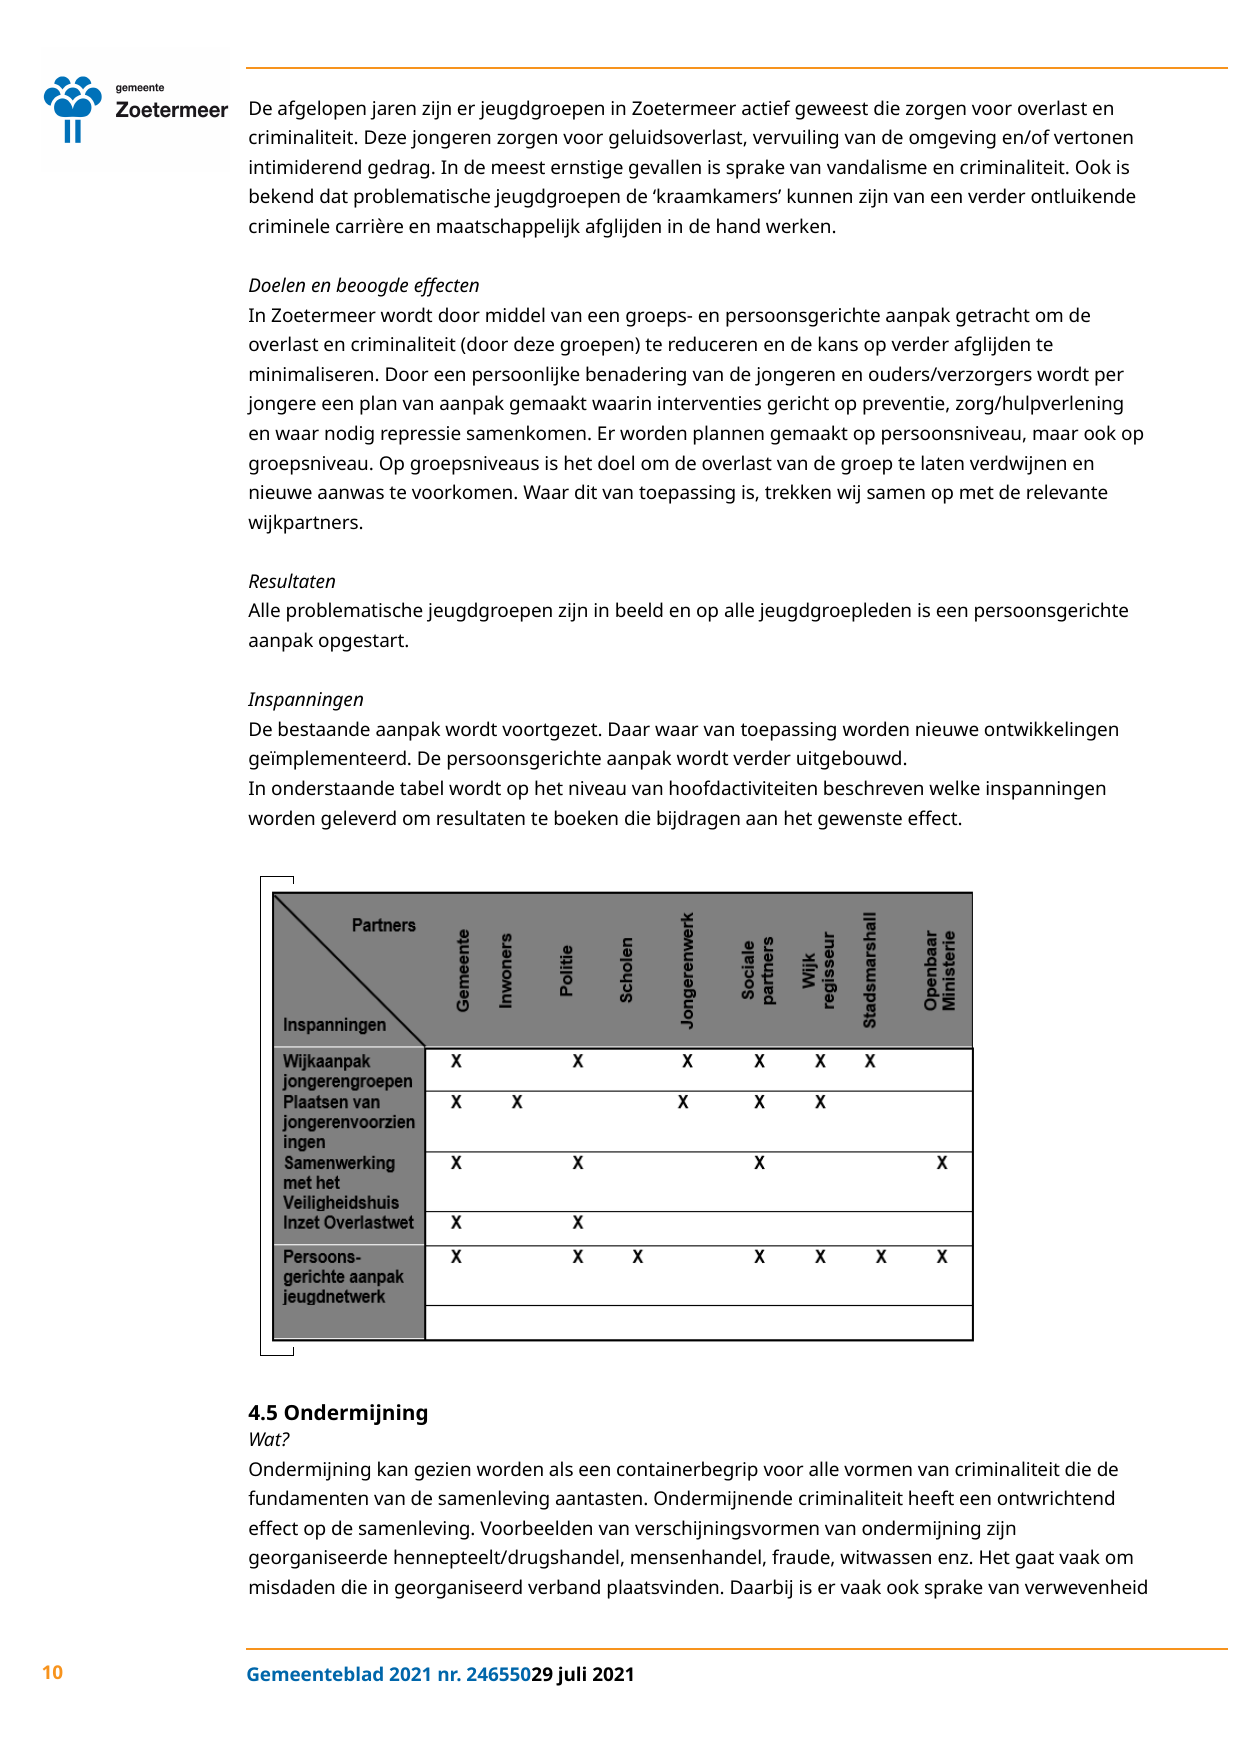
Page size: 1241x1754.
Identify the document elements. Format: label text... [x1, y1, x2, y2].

text Ondermijning kan gezien worden als een containerbegrip voor alle vormen van criminaliteit die de fundamenten van de samenleving aantasten. Ondermijnende criminaliteit heeft een ontwrichtend effect op de samenleving. Voorbeelden van verschijningsvormen van ondermijning zijn georganiseerde hennepteelt/drugshandel, mensenhandel, fraude, witwassen enz. Het gaat vaak om misdaden die in georganiseerd verband plaatsvinden. Daarbij is er vaak ook sprake van verwevenheid [248, 1456, 1152, 1600]
text De bestaande aanpak wordt voortgezet. Daar waar van toepassing worden nieuwe ontwikkelingen geïmplementeerd. De persoonsgerichte aanpak wordt verder uitgebouwd. [248, 716, 1152, 771]
text Inspanningen [248, 686, 1152, 712]
text Doelen en beoogde effecten [248, 272, 1152, 298]
text Alle problematische jeugdgroepen zijn in beeld en op alle jeugdgroepleden is een persoonsgerichte aanpak opgestart. [248, 598, 1152, 653]
text In onderstaande tabel wordt op het niveau van hoofdactiviteiten beschreven welke inspanningen worden geleverd om resultaten te boeken die bijdragen aan het gewenste effect. [248, 775, 1152, 831]
text In Zoetermeer wordt door middel van een groeps- en persoonsgerichte aanpak getracht om de overlast en criminaliteit (door deze groepen) te reduceren en de kans op verder afglijden te minimaliseren. Door een persoonlijke benadering van de jongeren en ouders/verzorgers wordt per jongere een plan van aanpak gemaakt waarin interventies gericht op preventie, zorg/hulpverlening en waar nodig repressie samenkomen. Er worden plannen gemaakt op persoonsniveau, maar ook op groepsniveau. Op groepsniveaus is het doel om de overlast van de groep te laten verdwijnen en nieuwe aanwas te voorkomen. Waar dit van toepassing is, trekken wij samen op met de relevante wijkpartners. [248, 302, 1152, 535]
text De afgelopen jaren zijn er jeugdgroepen in Zoetermeer actief geweest die zorgen voor overlast en criminaliteit. Deze jongeren zorgen voor geluidsoverlast, vervuiling van de omgeving en/of vertonen intimiderend gedrag. In de meest ernstige gevallen is sprake van vandalisme en criminaliteit. Ook is bekend dat problematische jeugdgroepen de ‘kraamkamers’ kunnen zijn van een verder ontluikende criminele carrière en maatschappelijk afglijden in de hand werken. [248, 95, 1152, 239]
picture [268, 884, 978, 1347]
text Wat? [248, 1426, 1152, 1452]
text 4.5 Ondermijning [248, 1398, 1152, 1426]
text Resultaten [248, 568, 1152, 594]
picture [41, 47, 231, 172]
